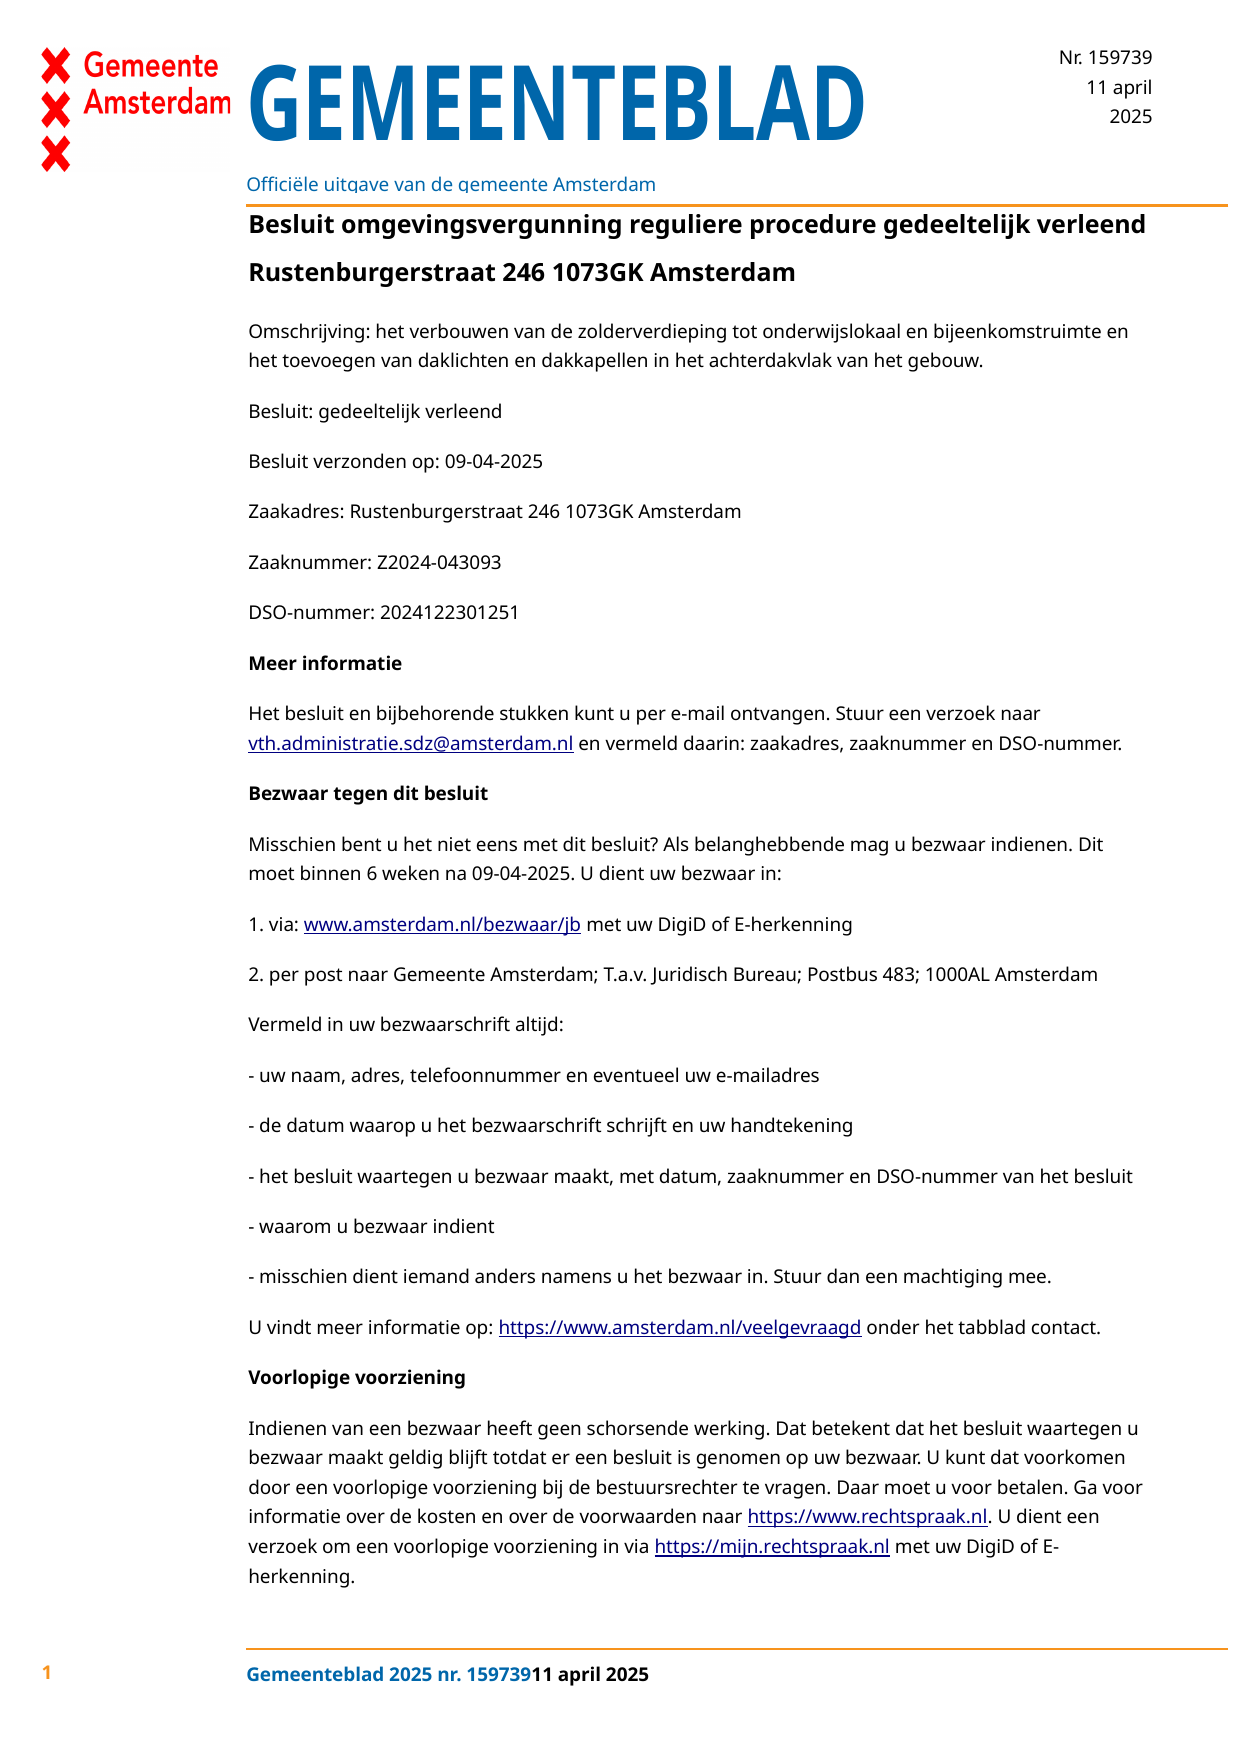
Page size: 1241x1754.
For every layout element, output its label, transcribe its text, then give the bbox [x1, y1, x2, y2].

text Besluit verzonden op: 09-04-2025 [248, 448, 1152, 474]
text Het besluit en bijbehorende stukken kunt u per e-mail ontvangen. Stuur een verzoek naar vth.administratie.sdz@amsterdam.nl en vermeld daarin: zaakadres, zaaknummer en DSO-nummer. [248, 700, 1152, 756]
text - misschien dient iemand anders namens u het bezwaar in. Stuur dan een machtiging mee. [248, 1264, 1152, 1289]
text Omschrijving: het verbouwen van de zolderverdieping tot onderwijslokaal en bijeenkomstruimte en het toevoegen van daklichten en dakkapellen in het achterdakvlak van het gebouw. [248, 318, 1152, 373]
text Meer informatie [248, 650, 1152, 676]
text DSO-nummer: 2024122301251 [248, 599, 1152, 625]
text Vermeld in uw bezwaarschrift altijd: [248, 1012, 1152, 1037]
text Zaaknummer: Z2024-043093 [248, 549, 1152, 575]
text U vindt meer informatie op: https://www.amsterdam.nl/veelgevraagd onder het tabblad contact. [248, 1314, 1152, 1340]
text Misschien bent u het niet eens met dit besluit? Als belanghebbende mag u bezwaar indienen. Dit moet binnen 6 weken na 09-04-2025. U dient uw bezwaar in: [248, 831, 1152, 886]
text Zaakadres: Rustenburgerstraat 246 1073GK Amsterdam [248, 499, 1152, 524]
picture [41, 47, 231, 172]
text - waarom u bezwaar indient [248, 1213, 1152, 1239]
text - de datum waarop u het bezwaarschrift schrijft en uw handtekening [248, 1112, 1152, 1138]
text Bezwaar tegen dit besluit [248, 780, 1152, 806]
text 1. via: www.amsterdam.nl/bezwaar/jb met uw DigiD of E-herkenning [248, 911, 1152, 937]
text Indienen van een bezwaar heeft geen schorsende werking. Dat betekent dat het besluit waartegen u bezwaar maakt geldig blijft totdat er een besluit is genomen op uw bezwaar. U kunt dat voorkomen door een voorlopige voorziening bij de bestuursrechter te vragen. Daar moet u voor betalen. Ga voor informatie over de kosten en over de voorwaarden naar https://www.rechtspraak.nl. U dient een verzoek om een voorlopige voorziening in via https://mijn.rechtspraak.nl met uw DigiD of E-herkenning. [248, 1415, 1152, 1589]
text 2. per post naar Gemeente Amsterdam; T.a.v. Juridisch Bureau; Postbus 483; 1000AL Amsterdam [248, 961, 1152, 987]
text Besluit: gedeeltelijk verleend [248, 398, 1152, 424]
text Besluit omgevingsvergunning reguliere procedure gedeeltelijk verleend Rustenburgerstraat 246 1073GK Amsterdam [248, 207, 1152, 288]
text - het besluit waartegen u bezwaar maakt, met datum, zaaknummer en DSO-nummer van het besluit [248, 1163, 1152, 1189]
text Voorlopige voorziening [248, 1364, 1152, 1390]
text - uw naam, adres, telefoonnummer en eventueel uw e-mailadres [248, 1062, 1152, 1088]
